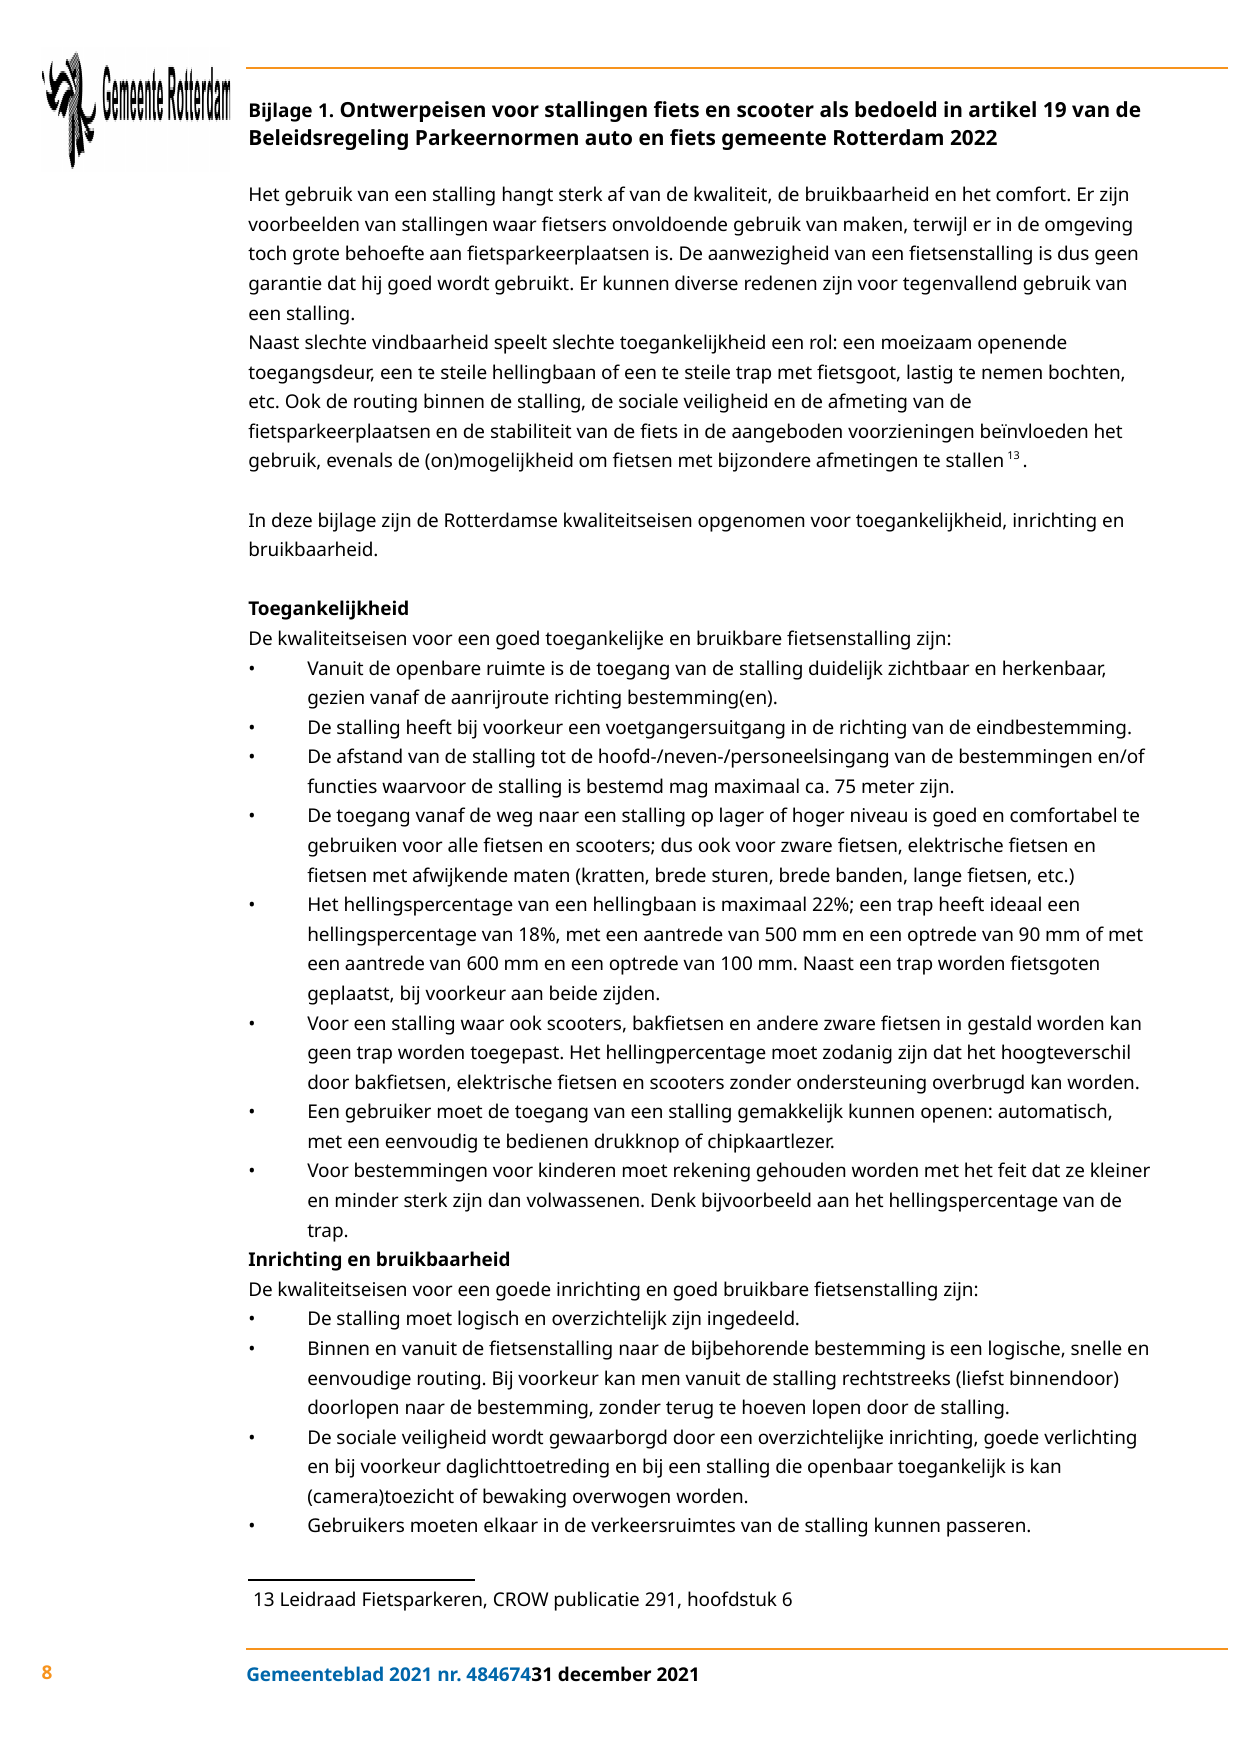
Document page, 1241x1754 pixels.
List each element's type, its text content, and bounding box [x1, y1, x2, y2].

text In deze bijlage zijn de Rotterdamse kwaliteitseisen opgenomen voor toegankelijkheid, inrichting en bruikbaarheid. [248, 507, 1152, 562]
text Inrichting en bruikbaarheid [248, 1246, 1152, 1272]
picture [41, 47, 231, 172]
list Gebruikers moeten elkaar in de verkeersruimtes van de stalling kunnen passeren. [248, 1513, 1152, 1538]
list Binnen en vanuit de fietsenstalling naar de bijbehorende bestemming is een logische, snelle en eenvoudige routing. Bij voorkeur kan men vanuit de stalling rechtstreeks (liefst binnendoor) doorlopen naar de bestemming, zonder terug te hoeven lopen door de stalling. [248, 1335, 1152, 1420]
list Vanuit de openbare ruimte is de toegang van de stalling duidelijk zichtbaar en herkenbaar, gezien vanaf de aanrijroute richting bestemming(en). [248, 655, 1152, 710]
text De kwaliteitseisen voor een goed toegankelijke en bruikbare fietsenstalling zijn: [248, 625, 1152, 651]
list De stalling heeft bij voorkeur een voetgangersuitgang in de richting van de eindbestemming. [248, 714, 1152, 739]
text Het gebruik van een stalling hangt sterk af van de kwaliteit, de bruikbaarheid en het comfort. Er zijn voorbeelden van stallingen waar fietsers onvoldoende gebruik van maken, terwijl er in de omgeving toch grote behoefte aan fietsparkeerplaatsen is. De aanwezigheid van een fietsenstalling is dus geen garantie dat hij goed wordt gebruikt. Er kunnen diverse redenen zijn voor tegenvallend gebruik van een stalling. [248, 181, 1152, 325]
list De stalling moet logisch en overzichtelijk zijn ingedeeld. [248, 1306, 1152, 1331]
text De kwaliteitseisen voor een goede inrichting en goed bruikbare fietsenstalling zijn: [248, 1276, 1152, 1302]
text Toegankelijkheid [248, 596, 1152, 621]
text Leidraad Fietsparkeren, CROW publicatie 291, hoofdstuk 6 [248, 1586, 1152, 1612]
list De toegang vanaf de weg naar een stalling op lager of hoger niveau is goed en comfortabel te gebruiken voor alle fietsen en scooters; dus ook voor zware fietsen, elektrische fietsen en fietsen met afwijkende maten (kratten, brede sturen, brede banden, lange fietsen, etc.) [248, 803, 1152, 887]
list De afstand van de stalling tot de hoofd-/neven-/personeelsingang van de bestemmingen en/of functies waarvoor de stalling is bestemd mag maximaal ca. 75 meter zijn. [248, 743, 1152, 799]
list Voor een stalling waar ook scooters, bakfietsen en andere zware fietsen in gestald worden kan geen trap worden toegepast. Het hellingpercentage moet zodanig zijn dat het hoogteverschil door bakfietsen, elektrische fietsen en scooters zonder ondersteuning overbrugd kan worden. [248, 1010, 1152, 1094]
text Naast slechte vindbaarheid speelt slechte toegankelijkheid een rol: een moeizaam openende toegangsdeur, een te steile hellingbaan of een te steile trap met fietsgoot, lastig te nemen bochten, etc. Ook de routing binnen de stalling, de sociale veiligheid en de afmeting van de fietsparkeerplaatsen en de stabiliteit van de fiets in de aangeboden voorzieningen beïnvloeden het gebruik, evenals de (on)mogelijkheid om fietsen met bijzondere afmetingen te stallen. [248, 329, 1152, 473]
list Een gebruiker moet de toegang van een stalling gemakkelijk kunnen openen: automatisch, met een eenvoudig te bedienen drukknop of chipkaartlezer. [248, 1098, 1152, 1154]
list Het hellingspercentage van een hellingbaan is maximaal 22%; een trap heeft ideaal een hellingspercentage van 18%, met een aantrede van 500 mm en een optrede van 90 mm of met een aantrede van 600 mm en een optrede van 100 mm. Naast een trap worden fietsgoten geplaatst, bij voorkeur aan beide zijden. [248, 891, 1152, 1006]
list De sociale veiligheid wordt gewaarborgd door een overzichtelijke inrichting, goede verlichting en bij voorkeur daglichttoetreding en bij een stalling die openbaar toegankelijk is kan (camera)toezicht of bewaking overwogen worden. [248, 1424, 1152, 1509]
text Bijlage 1. Ontwerpeisen voor stallingen fiets en scooter als bedoeld in artikel 19 van de Beleidsregeling Parkeernormen auto en fiets gemeente Rotterdam 2022 [248, 95, 1152, 152]
list Voor bestemmingen voor kinderen moet rekening gehouden worden met het feit dat ze kleiner en minder sterk zijn dan volwassenen. Denk bijvoorbeeld aan het hellingspercentage van de trap. [248, 1158, 1152, 1242]
